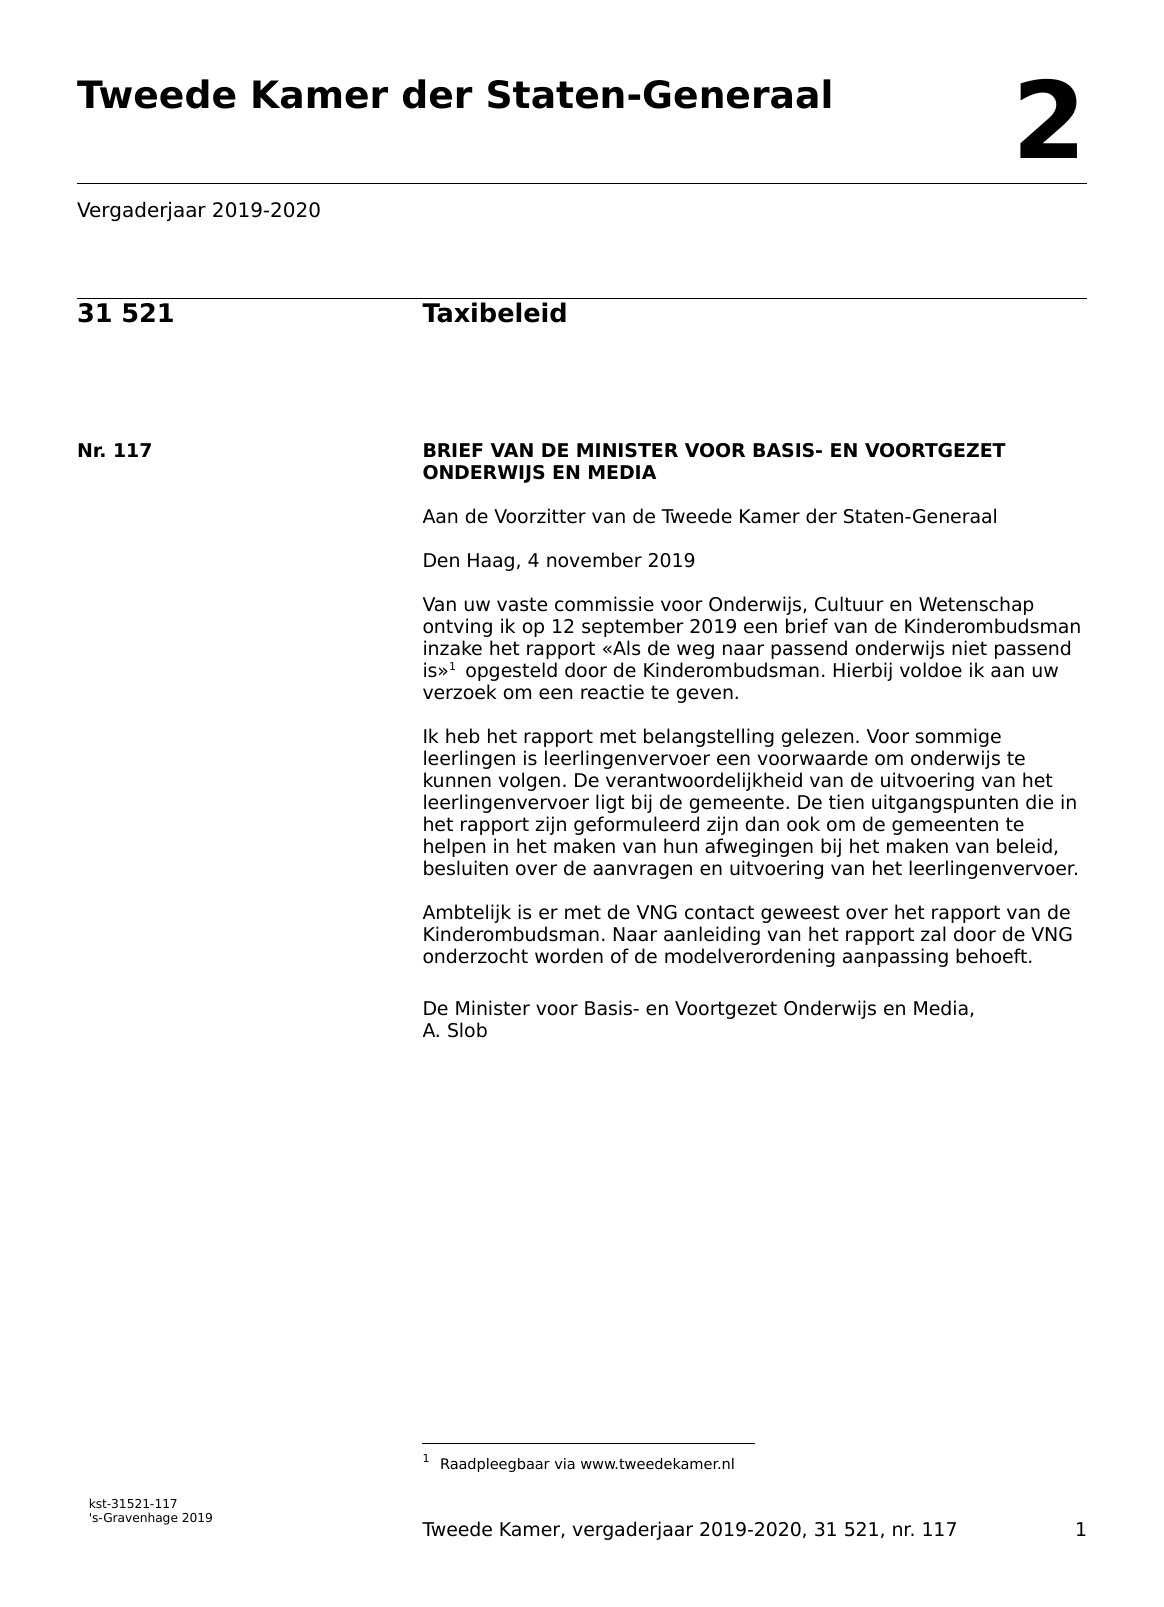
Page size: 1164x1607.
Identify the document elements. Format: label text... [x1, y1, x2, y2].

subtitle 31 521 Taxibeleid [77, 299, 1087, 329]
table_header Tweede Kamer der Staten-Generaal [77, 59, 886, 183]
text Ambtelijk is er met de VNG contact geweest over het rapport van de Kinderombudsman. Naar aanleiding van het rapport zal door de VNG onderzocht worden of de modelverordening aanpassing behoeft. [422, 902, 1087, 968]
subtitle Nr. 117 BRIEF VAN DE MINISTER VOOR BASIS- EN VOORTGEZET ONDERWIJS EN MEDIA [77, 440, 1087, 484]
text Aan de Voorzitter van de Tweede Kamer der Staten-Generaal [422, 506, 1087, 528]
text kst-31521-117 [88, 1497, 323, 1511]
text De Minister voor Basis- en Voortgezet Onderwijs en Media, A. Slob [422, 998, 1087, 1042]
text Ik heb het rapport met belangstelling gelezen. Voor sommige leerlingen is leerlingenvervoer een voorwaarde om onderwijs te kunnen volgen. De verantwoordelijkheid van de uitvoering van het leerlingenvervoer ligt bij de gemeente. De tien uitgangspunten die in het rapport zijn geformuleerd zijn dan ook om de gemeenten te helpen in het maken van hun afwegingen bij het maken van beleid, besluiten over de aanvragen en uitvoering van het leerlingenvervoer. [422, 726, 1087, 880]
table_cell Vergaderjaar 2019-2020 [77, 184, 1087, 298]
text 's-Gravenhage 2019 [88, 1511, 323, 1525]
table_header 2 [886, 59, 1087, 183]
text Van uw vaste commissie voor Onderwijs, Cultuur en Wetenschap ontving ik op 12 september 2019 een brief van de Kinderombudsman inzake het rapport «Als de weg naar passend onderwijs niet passend is» opgesteld door de Kinderombudsman. Hierbij voldoe ik aan uw verzoek om een reactie te geven. [422, 594, 1087, 704]
text Den Haag, 4 november 2019 [422, 550, 1087, 572]
text Raadpleegbaar via www.tweedekamer.nl [422, 1452, 1087, 1474]
